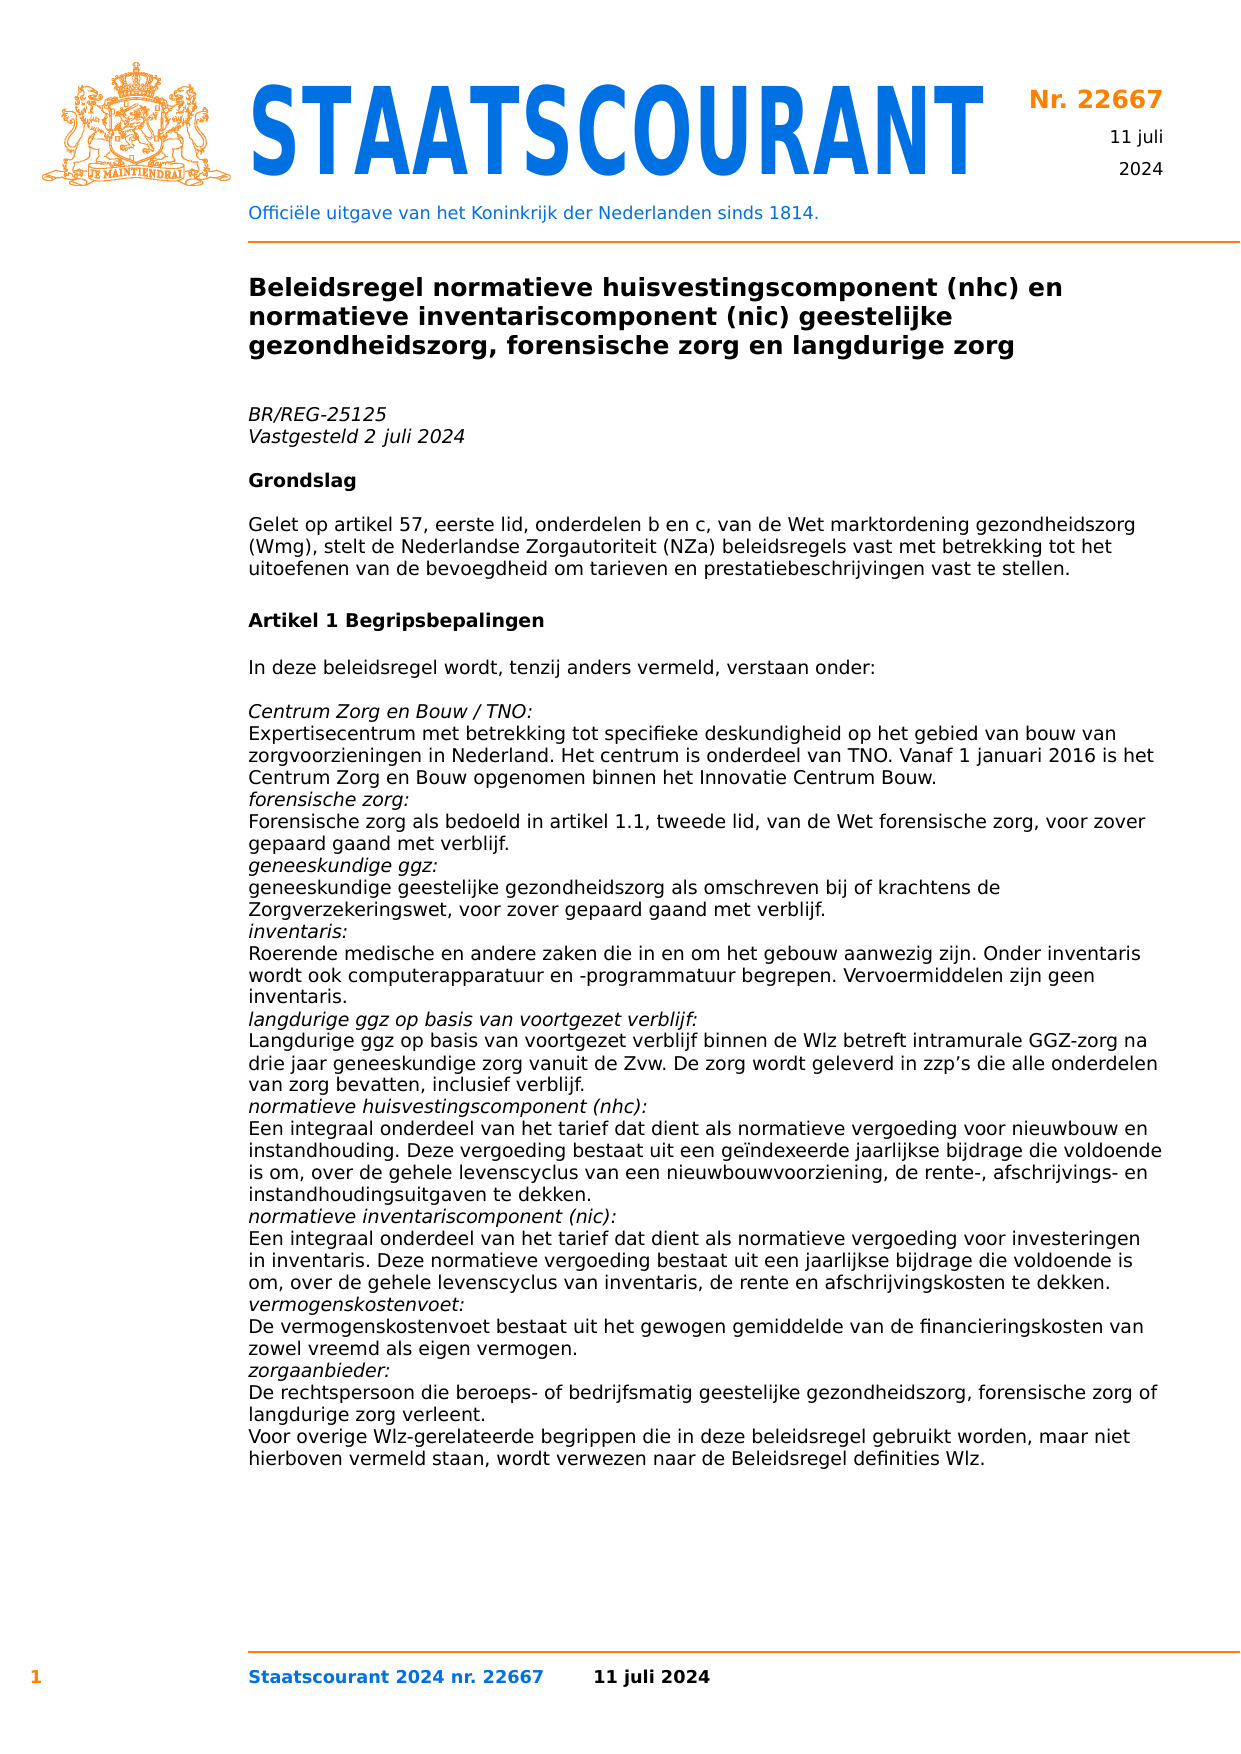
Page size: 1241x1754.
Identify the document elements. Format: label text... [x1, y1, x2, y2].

text langdurige ggz op basis van voortgezet verblijf: [248, 1008, 1163, 1030]
text zorgaanbieder: [248, 1360, 1163, 1382]
text geneeskundige ggz: [248, 854, 1163, 877]
text Een integraal onderdeel van het tarief dat dient als normatieve vergoeding voor nieuwbouw en instandhouding. Deze vergoeding bestaat uit een geïndexeerde jaarlijkse bijdrage die voldoende is om, over de gehele levenscyclus van een nieuwbouwvoorziening, de rente-, afschrijvings- en instandhoudingsuitgaven te dekken. [248, 1118, 1163, 1206]
text Gelet op artikel 57, eerste lid, onderdelen b en c, van de Wet marktordening gezondheidszorg (Wmg), stelt de Nederlandse Zorgautoriteit (NZa) beleidsregels vast met betrekking tot het uitoefenen van de bevoegdheid om tarieven en prestatiebeschrijvingen vast te stellen. [248, 514, 1163, 580]
text In deze beleidsregel wordt, tenzij anders vermeld, verstaan onder: [248, 657, 1163, 679]
table_cell Officiële uitgave van het Koninkrijk der Nederlanden sinds 1814. [248, 203, 1240, 241]
text Forensische zorg als bedoeld in artikel 1.1, tweede lid, van de Wet forensische zorg, voor zover gepaard gaand met verblijf. [248, 811, 1163, 854]
text geneeskundige geestelijke gezondheidszorg als omschreven bij of krachtens de Zorgverzekeringswet, voor zover gepaard gaand met verblijf. [248, 877, 1163, 921]
subtitle Artikel 1 Begripsbepalingen [248, 610, 1163, 632]
table_header [25, 62, 248, 241]
table_cell 2024 [998, 153, 1240, 203]
subtitle Beleidsregel normatieve huisvestingscomponent (nhc) en normatieve inventariscomponent (nic) geestelijke gezondheidszorg, forensische zorg en langdurige zorg [248, 273, 1163, 361]
text Een integraal onderdeel van het tarief dat dient als normatieve vergoeding voor investeringen in inventaris. Deze normatieve vergoeding bestaat uit een jaarlijkse bijdrage die voldoende is om, over de gehele levenscyclus van inventaris, de rente en afschrijvingskosten te dekken. [248, 1228, 1163, 1294]
text Centrum Zorg en Bouw / TNO: [248, 701, 1163, 723]
text De rechtspersoon die beroeps- of bedrijfsmatig geestelijke gezondheidszorg, forensische zorg of langdurige zorg verleent. [248, 1382, 1163, 1426]
text Expertisecentrum met betrekking tot specifieke deskundigheid op het gebied van bouw van zorgvoorzieningen in Nederland. Het centrum is onderdeel van TNO. Vanaf 1 januari 2016 is het Centrum Zorg en Bouw opgenomen binnen het Innovatie Centrum Bouw. [248, 723, 1163, 789]
text Vastgesteld 2 juli 2024 [248, 426, 1163, 448]
table_header STAATSCOURANT [248, 62, 998, 203]
text vermogenskostenvoet: [248, 1294, 1163, 1316]
text inventaris: [248, 921, 1163, 942]
text Voor overige Wlz-gerelateerde begrippen die in deze beleidsregel gebruikt worden, maar niet hierboven vermeld staan, wordt verwezen naar de Beleidsregel definities Wlz. [248, 1426, 1163, 1470]
text normatieve inventariscomponent (nic): [248, 1206, 1163, 1228]
subtitle Grondslag [248, 470, 1163, 492]
text normatieve huisvestingscomponent (nhc): [248, 1096, 1163, 1118]
text De vermogenskostenvoet bestaat uit het gewogen gemiddelde van de financieringskosten van zowel vreemd als eigen vermogen. [248, 1316, 1163, 1360]
table_header Nr. 22667 [998, 62, 1240, 121]
text Roerende medische en andere zaken die in en om het gebouw aanwezig zijn. Onder inventaris wordt ook computerapparatuur en -programmatuur begrepen. Vervoermiddelen zijn geen inventaris. [248, 942, 1163, 1008]
text BR/REG-25125 [248, 404, 1163, 426]
picture [41, 62, 231, 186]
table_cell 11 juli [998, 121, 1240, 153]
text forensische zorg: [248, 789, 1163, 811]
text Langdurige ggz op basis van voortgezet verblijf binnen de Wlz betreft intramurale GGZ-zorg na drie jaar geneeskundige zorg vanuit de Zvw. De zorg wordt geleverd in zzp’s die alle onderdelen van zorg bevatten, inclusief verblijf. [248, 1030, 1163, 1096]
